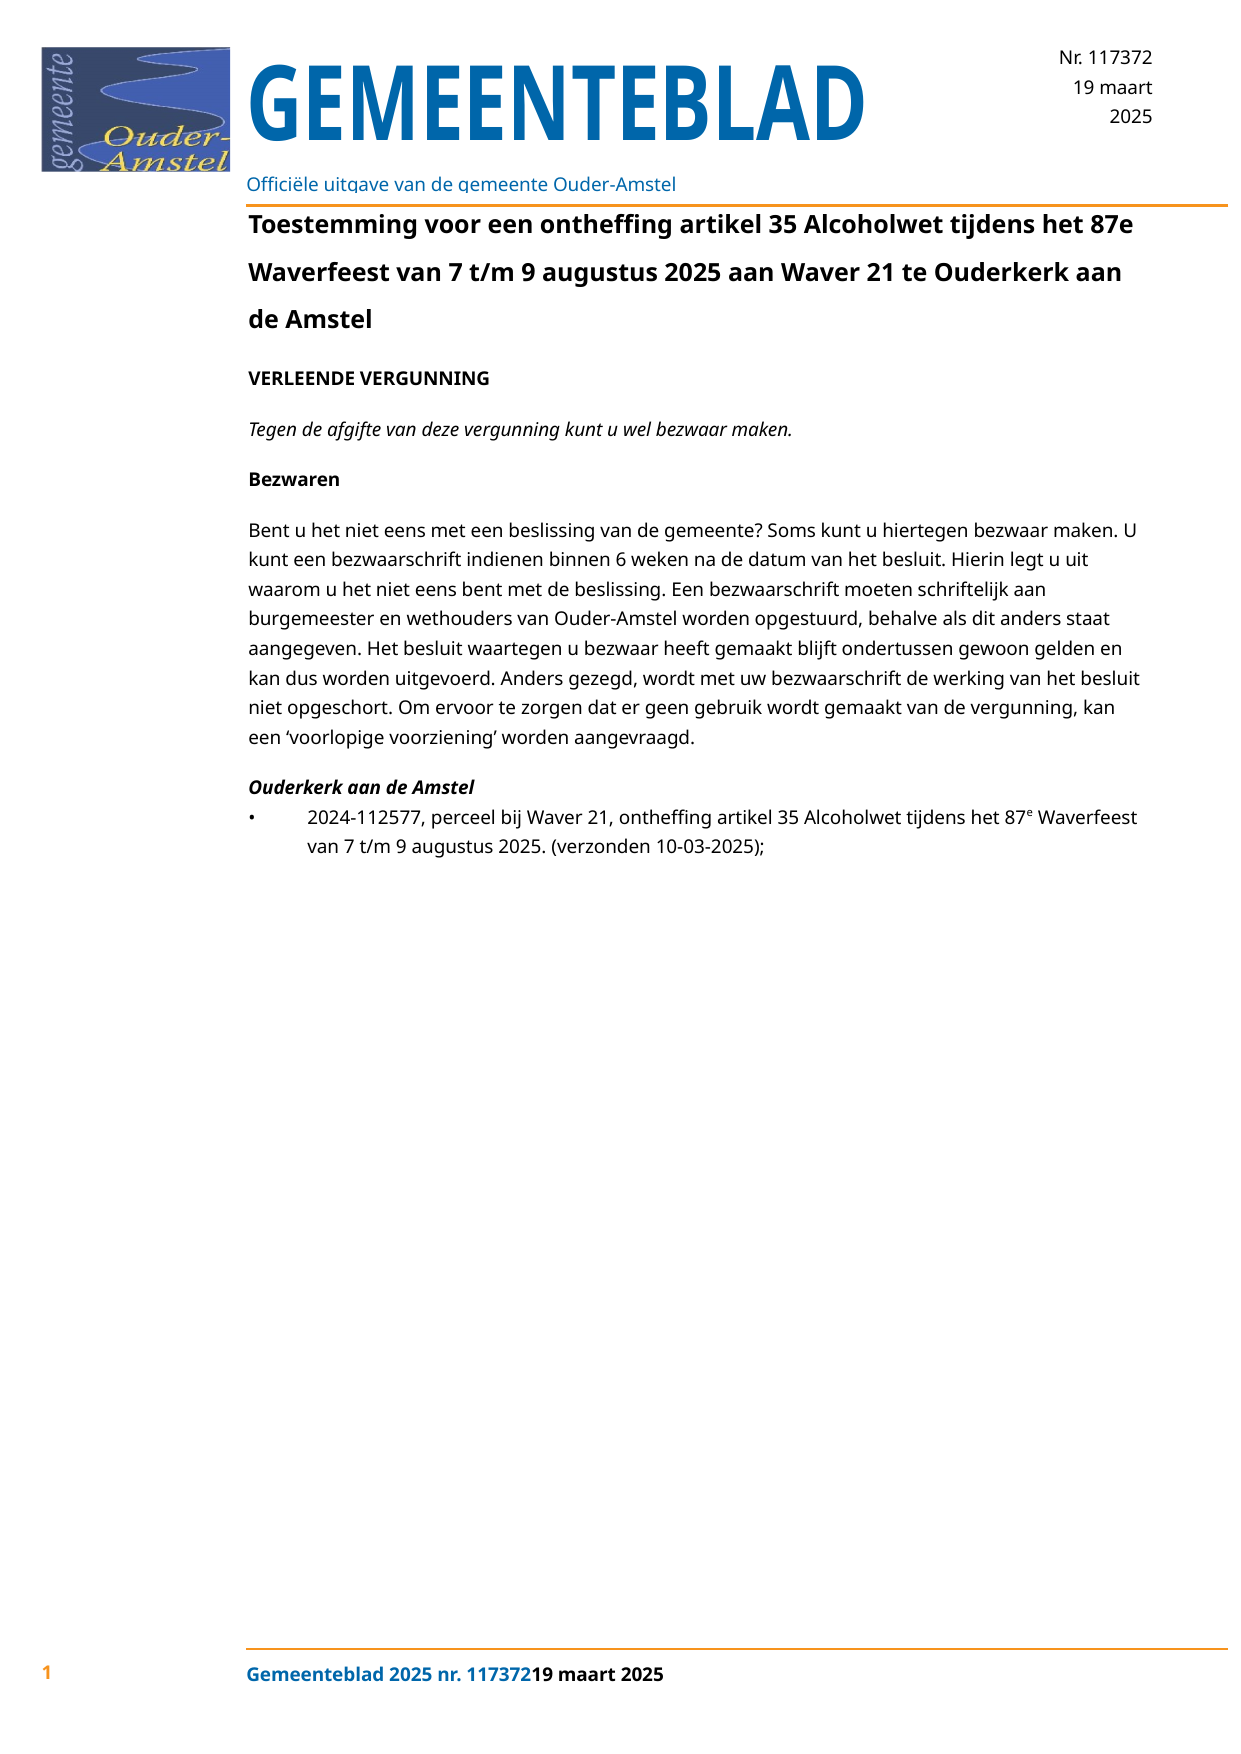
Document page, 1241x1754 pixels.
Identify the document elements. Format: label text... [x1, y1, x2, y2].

text Bent u het niet eens met een beslissing van de gemeente? Soms kunt u hiertegen bezwaar maken. U kunt een bezwaarschrift indienen binnen 6 weken na de datum van het besluit. Hierin legt u uit waarom u het niet eens bent met de beslissing. Een bezwaarschrift moeten schriftelijk aan burgemeester en wethouders van Ouder-Amstel worden opgestuurd, behalve als dit anders staat aangegeven. Het besluit waartegen u bezwaar heeft gemaakt blijft ondertussen gewoon gelden en kan dus worden uitgevoerd. Anders gezegd, wordt met uw bezwaarschrift de werking van het besluit niet opgeschort. Om ervoor te zorgen dat er geen gebruik wordt gemaakt van de vergunning, kan een ‘voorlopige voorziening’ worden aangevraagd. [248, 517, 1152, 749]
text Bezwaren [248, 466, 1152, 492]
text Toestemming voor een ontheffing artikel 35 Alcoholwet tijdens het 87e Waverfeest van 7 t/m 9 augustus 2025 aan Waver 21 te Ouderkerk aan de Amstel [248, 207, 1152, 336]
text VERLEENDE VERGUNNING [248, 366, 1152, 391]
text Ouderkerk aan de Amstel [248, 774, 1152, 800]
list 2024-112577, perceel bij Waver 21, ontheffing artikel 35 Alcoholwet tijdens het 87e Waverfeest van 7 t/m 9 augustus 2025. (verzonden 10-03-2025); [248, 804, 1152, 859]
picture [41, 47, 231, 172]
text Tegen de afgifte van deze vergunning kunt u wel bezwaar maken. [248, 416, 1152, 442]
